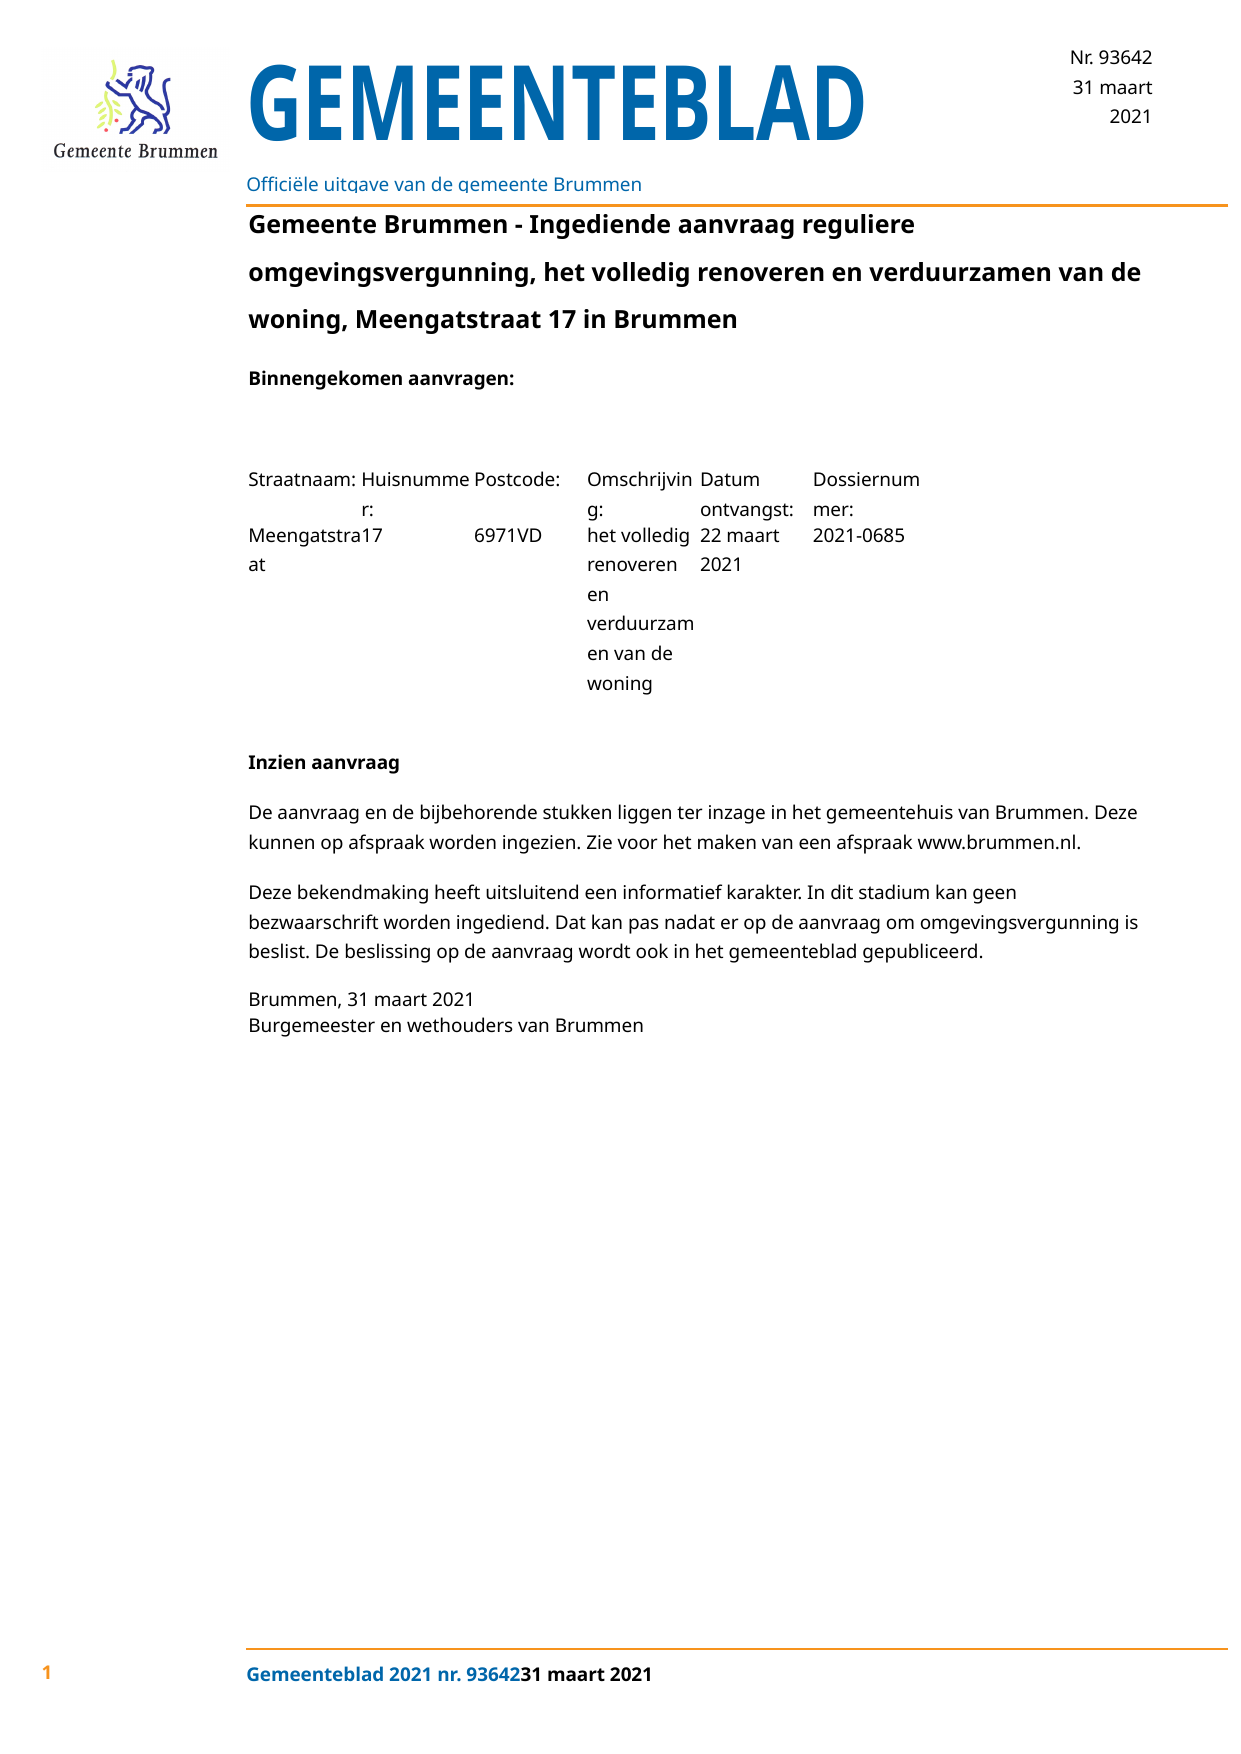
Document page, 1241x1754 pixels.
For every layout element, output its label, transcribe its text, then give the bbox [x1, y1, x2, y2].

text Inzien aanvraag [248, 749, 1152, 775]
picture [41, 47, 231, 172]
table_cell 6971VD [474, 522, 587, 695]
text Deze bekendmaking heeft uitsluitend een informatief karakter. In dit stadium kan geen bezwaarschrift worden ingediend. Dat kan pas nadat er op de aanvraag om omgevingsvergunning is beslist. De beslissing op de aanvraag wordt ook in het gemeenteblad gepubliceerd. [248, 879, 1152, 964]
table_cell 22 maart 2021 [700, 522, 813, 695]
table_header Omschrijving: [587, 466, 700, 522]
table_cell [1039, 522, 1152, 695]
table_cell 17 [361, 522, 474, 695]
table_cell [926, 522, 1038, 695]
table_header Straatnaam: [248, 466, 361, 522]
table_header Huisnummer: [361, 466, 474, 522]
text Binnengekomen aanvragen: [248, 366, 1152, 391]
table_header Datum ontvangst: [700, 466, 813, 522]
table_header [926, 466, 1038, 522]
table_cell 2021-0685 [813, 522, 926, 695]
text Gemeente Brummen - Ingediende aanvraag reguliere omgevingsvergunning, het volledig renoveren en verduurzamen van de woning, Meengatstraat 17 in Brummen [248, 207, 1152, 336]
table_header Postcode: [474, 466, 587, 522]
table_cell het volledig renoveren en verduurzamen van de woning [587, 522, 700, 695]
text De aanvraag en de bijbehorende stukken liggen ter inzage in het gemeentehuis van Brummen. Deze kunnen op afspraak worden ingezien. Zie voor het maken van een afspraak www.brummen.nl. [248, 799, 1152, 855]
table_header [1039, 466, 1152, 522]
text Burgemeester en wethouders van Brummen [248, 1012, 1152, 1038]
table_cell Meengatstraat [248, 522, 361, 695]
text Brummen, 31 maart 2021 [248, 986, 1152, 1012]
table_header Dossiernummer: [813, 466, 926, 522]
